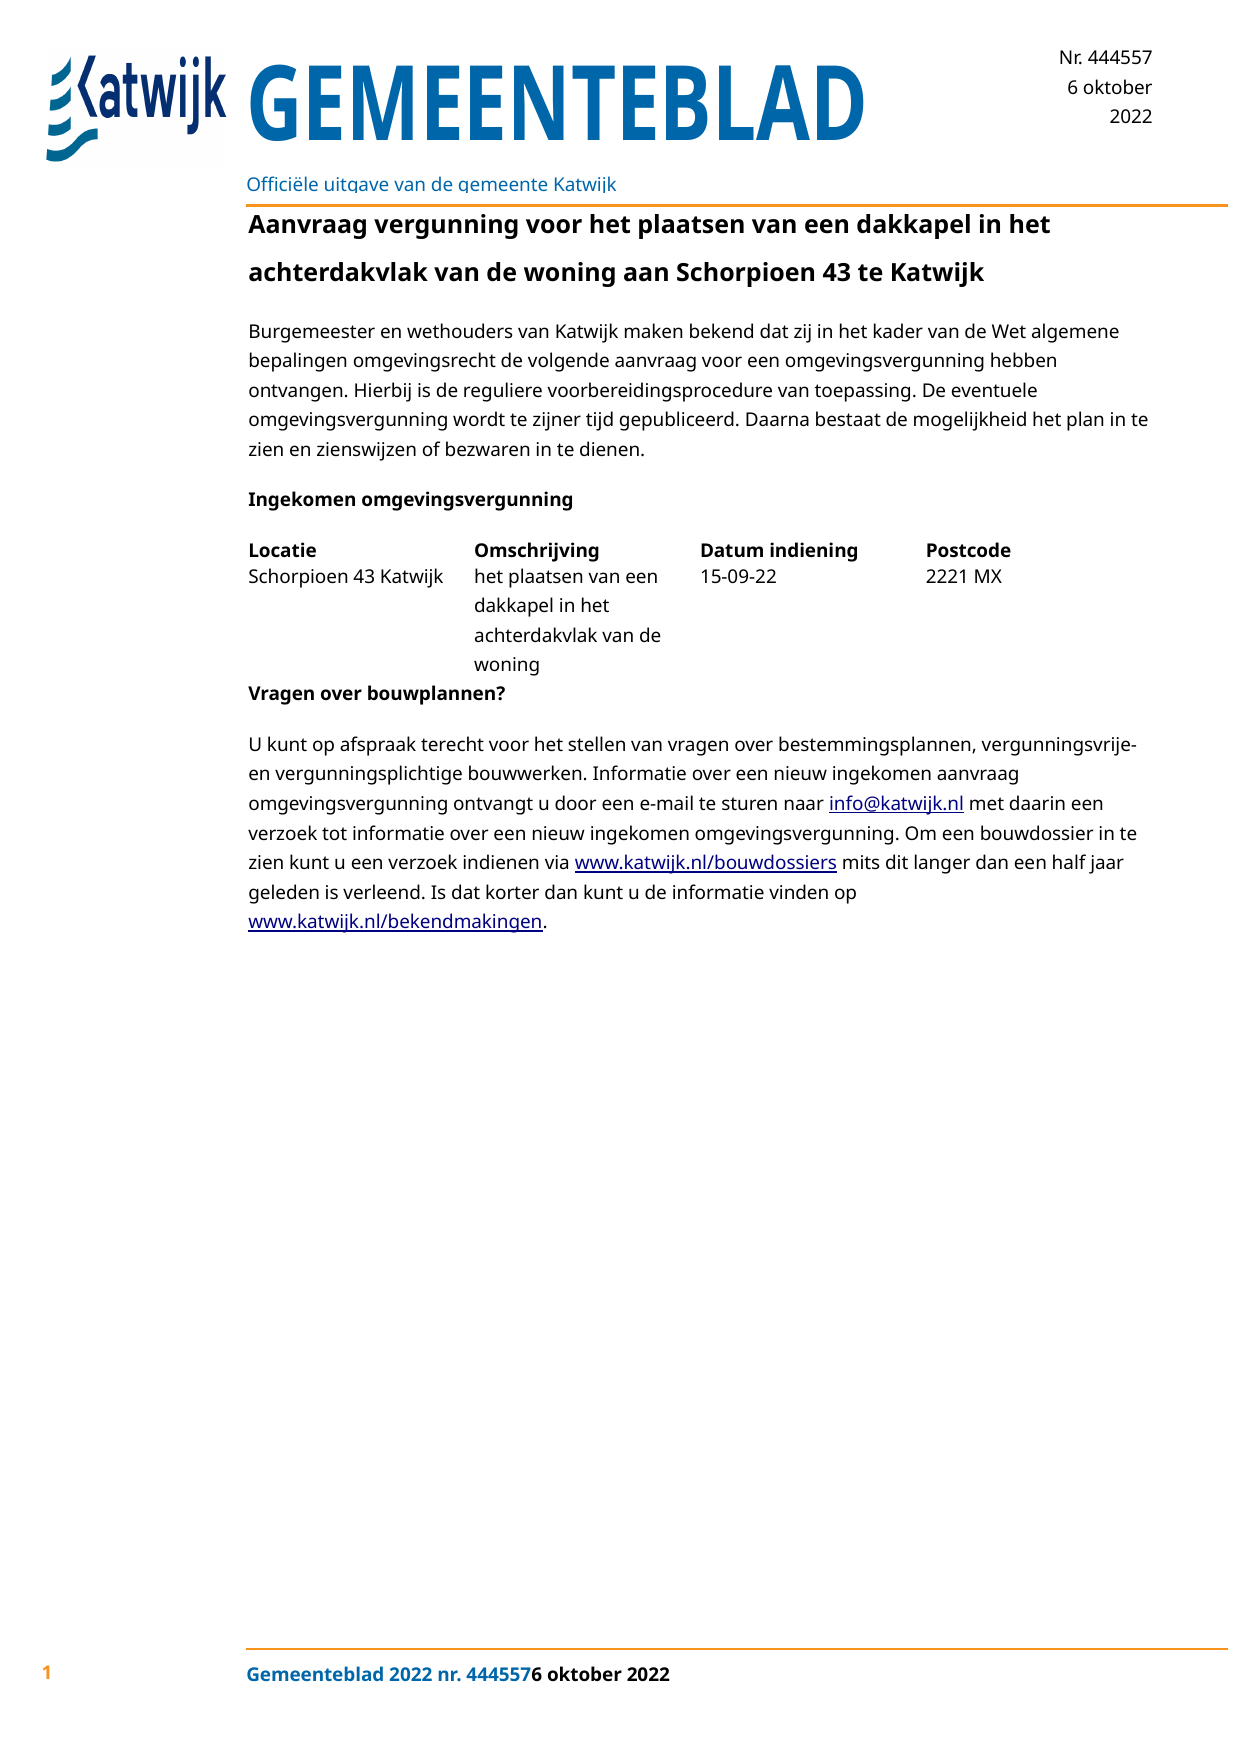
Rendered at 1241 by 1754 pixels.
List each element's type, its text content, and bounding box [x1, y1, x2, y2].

text Burgemeester en wethouders van Katwijk maken bekend dat zij in het kader van de Wet algemene bepalingen omgevingsrecht de volgende aanvraag voor een omgevingsvergunning hebben ontvangen. Hierbij is de reguliere voorbereidingsprocedure van toepassing. De eventuele omgevingsvergunning wordt te zijner tijd gepubliceerd. Daarna bestaat de mogelijkheid het plan in te zien en zienswijzen of bezwaren in te dienen. [248, 318, 1152, 462]
text Aanvraag vergunning voor het plaatsen van een dakkapel in het achterdakvlak van de woning aan Schorpioen 43 te Katwijk [248, 207, 1152, 288]
table_header Omschrijving [474, 537, 700, 563]
table_header Datum indiening [700, 537, 926, 563]
table_cell 15-09-22 [700, 563, 926, 677]
table_header Locatie [248, 537, 474, 563]
text U kunt op afspraak terecht voor het stellen van vragen over bestemmingsplannen, vergunningsvrije- en vergunningsplichtige bouwwerken. Informatie over een nieuw ingekomen aanvraag omgevingsvergunning ontvangt u door een e-mail te sturen naar info@katwijk.nl met daarin een verzoek tot informatie over een nieuw ingekomen omgevingsvergunning. Om een bouwdossier in te zien kunt u een verzoek indienen via www.katwijk.nl/bouwdossiers mits dit langer dan een half jaar geleden is verleend. Is dat korter dan kunt u de informatie vinden op www.katwijk.nl/bekendmakingen. [248, 731, 1152, 934]
table_cell het plaatsen van een dakkapel in het achterdakvlak van de woning [474, 563, 700, 677]
picture [41, 47, 231, 172]
table_header Postcode [926, 537, 1152, 563]
table_cell 2221 MX [926, 563, 1152, 677]
text Ingekomen omgevingsvergunning [248, 487, 1152, 512]
text Vragen over bouwplannen? [248, 681, 1152, 706]
table_cell Schorpioen 43 Katwijk [248, 563, 474, 677]
